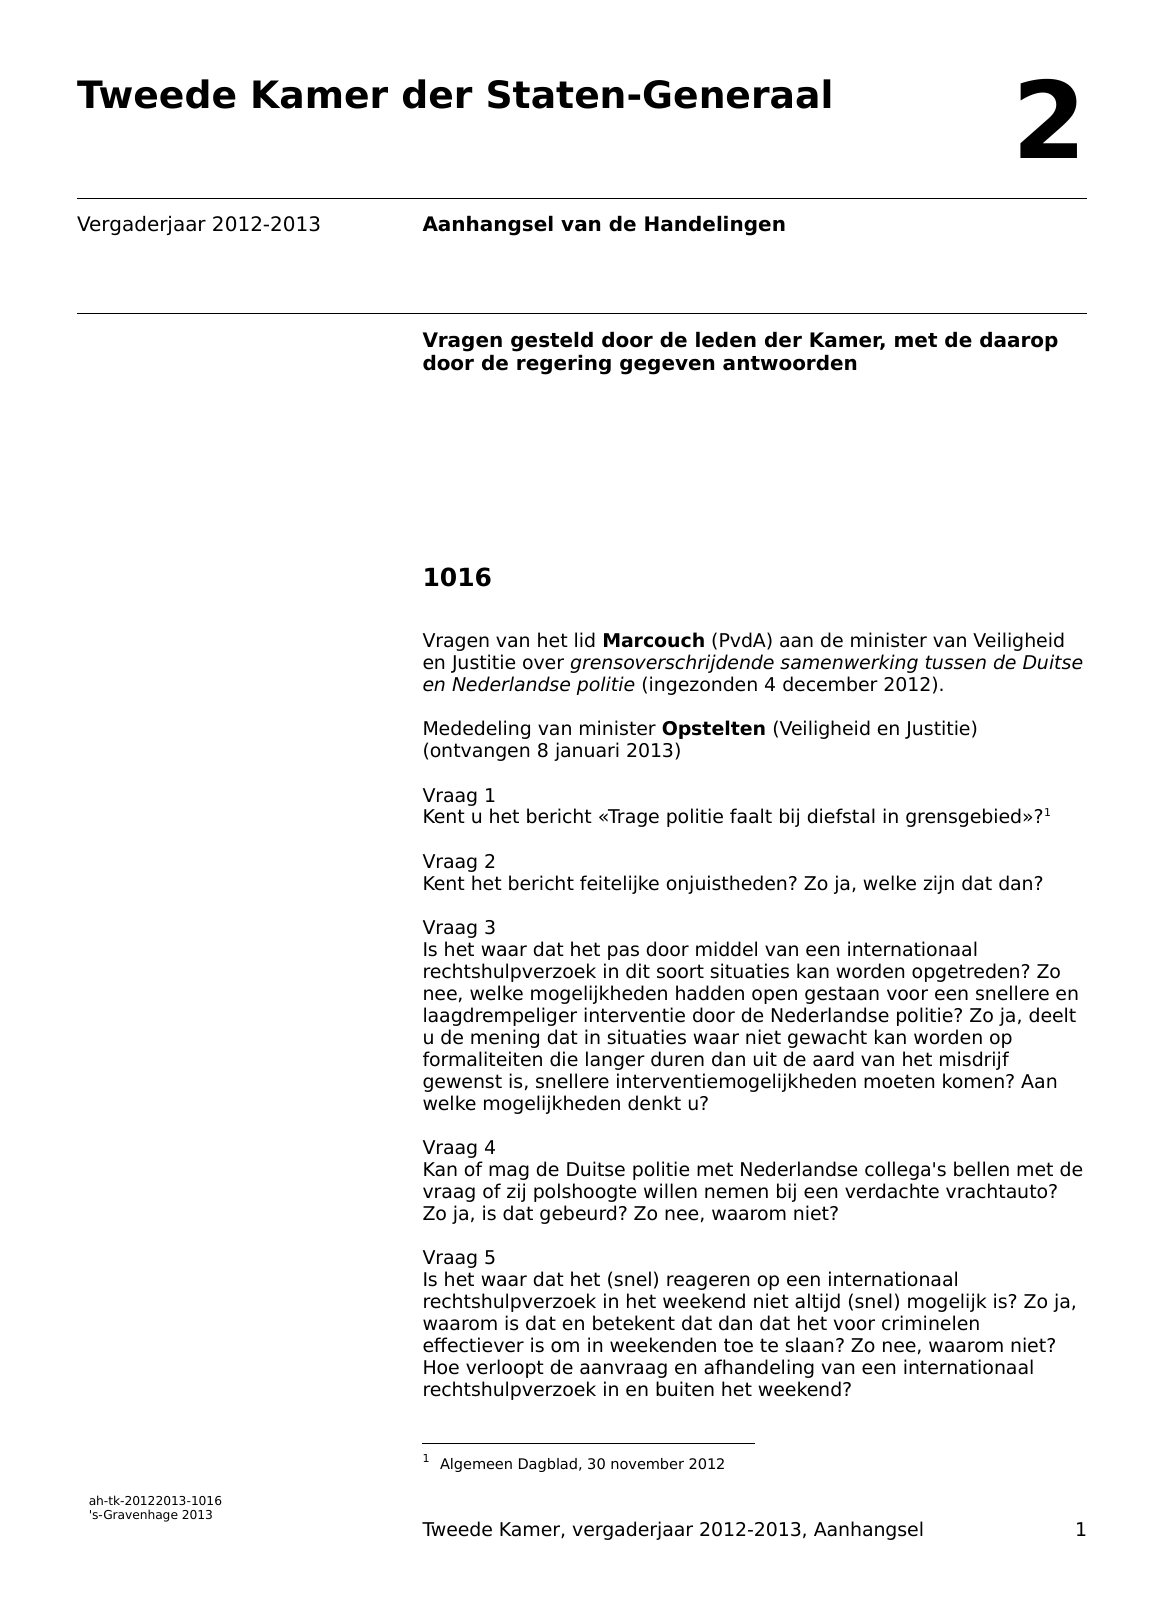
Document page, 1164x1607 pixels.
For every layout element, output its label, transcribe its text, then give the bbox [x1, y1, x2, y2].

text 1016 [422, 563, 1087, 592]
text Kent het bericht feitelijke onjuistheden? Zo ja, welke zijn dat dan? [422, 873, 1087, 894]
table_cell Vergaderjaar 2012-2013 [77, 199, 422, 313]
text Vraag 3 [422, 917, 1087, 939]
table_cell [77, 314, 422, 375]
text Vraag 5 [422, 1247, 1087, 1269]
text Kent u het bericht «Trage politie faalt bij diefstal in grensgebied»? [422, 806, 1087, 828]
text Kan of mag de Duitse politie met Nederlandse collega's bellen met de vraag of zij polshoogte willen nemen bij een verdachte vrachtauto? Zo ja, is dat gebeurd? Zo nee, waarom niet? [422, 1159, 1087, 1225]
table_cell Vragen gesteld door de leden der Kamer, met de daarop door de regering gegeven antwoorden [422, 314, 1087, 375]
table_header 2 [886, 59, 1087, 198]
text Algemeen Dagblad, 30 november 2012 [422, 1452, 1087, 1474]
text Vragen van het lid Marcouch (PvdA) aan de minister van Veiligheid en Justitie over grensoverschrijdende samenwerking tussen de Duitse en Nederlandse politie (ingezonden 4 december 2012). [422, 630, 1087, 696]
text 's-Gravenhage 2013 [88, 1508, 323, 1522]
text Is het waar dat het (snel) reageren op een internationaal rechtshulpverzoek in het weekend niet altijd (snel) mogelijk is? Zo ja, waarom is dat en betekent dat dan dat het voor criminelen effectiever is om in weekenden toe te slaan? Zo nee, waarom niet? Hoe verloopt de aanvraag en afhandeling van een internationaal rechtshulpverzoek in en buiten het weekend? [422, 1269, 1087, 1401]
text ah-tk-20122013-1016 [88, 1494, 323, 1508]
text Vraag 2 [422, 851, 1087, 873]
text Vraag 4 [422, 1137, 1087, 1159]
table_cell Aanhangsel van de Handelingen [422, 199, 1087, 313]
text Is het waar dat het pas door middel van een internationaal rechtshulpverzoek in dit soort situaties kan worden opgetreden? Zo nee, welke mogelijkheden hadden open gestaan voor een snellere en laagdrempeliger interventie door de Nederlandse politie? Zo ja, deelt u de mening dat in situaties waar niet gewacht kan worden op formaliteiten die langer duren dan uit de aard van het misdrijf gewenst is, snellere interventiemogelijkheden moeten komen? Aan welke mogelijkheden denkt u? [422, 939, 1087, 1114]
text Mededeling van minister Opstelten (Veiligheid en Justitie) (ontvangen 8 januari 2013) [422, 718, 1087, 762]
text Vraag 1 [422, 784, 1087, 806]
table_header Tweede Kamer der Staten-Generaal [77, 59, 886, 198]
